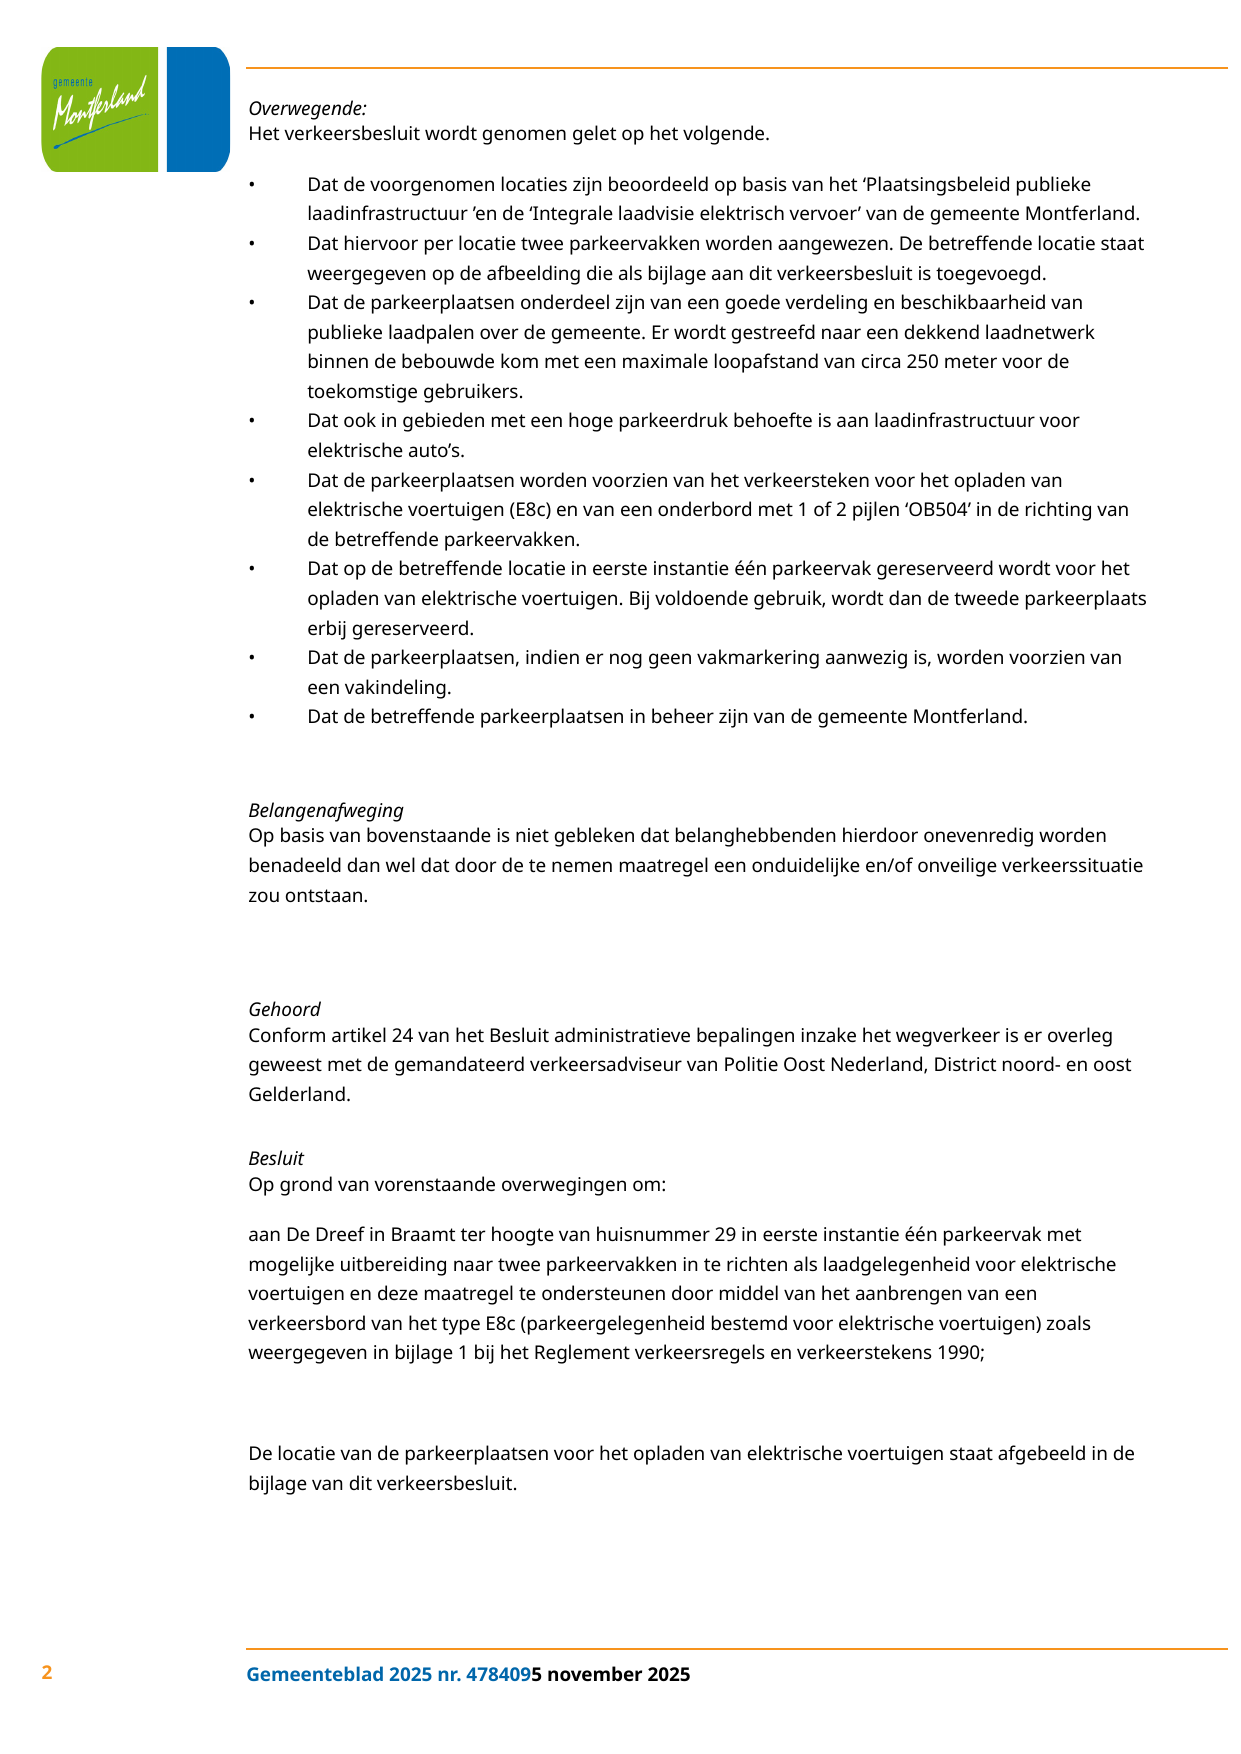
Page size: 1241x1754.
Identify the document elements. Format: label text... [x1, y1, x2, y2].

text De locatie van de parkeerplaatsen voor het opladen van elektrische voertuigen staat afgebeeld in de bijlage van dit verkeersbesluit. [248, 1440, 1152, 1496]
list Dat de betreffende parkeerplaatsen in beheer zijn van de gemeente Montferland. [248, 703, 1152, 729]
text Op grond van vorenstaande overwegingen om: [248, 1171, 1152, 1197]
text Het verkeersbesluit wordt genomen gelet op het volgende. [248, 121, 1152, 146]
list Dat de parkeerplaatsen worden voorzien van het verkeersteken voor het opladen van elektrische voertuigen (E8c) en van een onderbord met 1 of 2 pijlen ‘OB504’ in de richting van de betreffende parkeervakken. [248, 467, 1152, 552]
text Belangenafweging [248, 797, 1152, 823]
list Dat de voorgenomen locaties zijn beoordeeld op basis van het ‘Plaatsingsbeleid publieke laadinfrastructuur ’en de ‘Integrale laadvisie elektrisch vervoer’ van de gemeente Montferland. [248, 171, 1152, 226]
text Conform artikel 24 van het Besluit administratieve bepalingen inzake het wegverkeer is er overleg geweest met de gemandateerd verkeersadviseur van Politie Oost Nederland, District noord- en oost Gelderland. [248, 1022, 1152, 1107]
list Dat op de betreffende locatie in eerste instantie één parkeervak gereserveerd wordt voor het opladen van elektrische voertuigen. Bij voldoende gebruik, wordt dan de tweede parkeerplaats erbij gereserveerd. [248, 556, 1152, 640]
list Dat de parkeerplaatsen onderdeel zijn van een goede verdeling en beschikbaarheid van publieke laadpalen over de gemeente. Er wordt gestreefd naar een dekkend laadnetwerk binnen de bebouwde kom met een maximale loopafstand van circa 250 meter voor de toekomstige gebruikers. [248, 289, 1152, 404]
text aan De Dreef in Braamt ter hoogte van huisnummer 29 in eerste instantie één parkeervak met mogelijke uitbereiding naar twee parkeervakken in te richten als laadgelegenheid voor elektrische voertuigen en deze maatregel te ondersteunen door middel van het aanbrengen van een verkeersbord van het type E8c (parkeergelegenheid bestemd voor elektrische voertuigen) zoals weergegeven in bijlage 1 bij het Reglement verkeersregels en verkeerstekens 1990; [248, 1221, 1152, 1365]
list Dat hiervoor per locatie twee parkeervakken worden aangewezen. De betreffende locatie staat weergegeven op de afbeelding die als bijlage aan dit verkeersbesluit is toegevoegd. [248, 230, 1152, 285]
picture [41, 47, 231, 172]
list Dat ook in gebieden met een hoge parkeerdruk behoefte is aan laadinfrastructuur voor elektrische auto’s. [248, 408, 1152, 463]
text Op basis van bovenstaande is niet gebleken dat belanghebbenden hierdoor onevenredig worden benadeeld dan wel dat door de te nemen maatregel een onduidelijke en/of onveilige verkeerssituatie zou ontstaan. [248, 823, 1152, 908]
text Overwegende: [248, 95, 1152, 121]
list Dat de parkeerplaatsen, indien er nog geen vakmarkering aanwezig is, worden voorzien van een vakindeling. [248, 644, 1152, 699]
text Besluit [248, 1145, 1152, 1171]
text Gehoord [248, 996, 1152, 1022]
